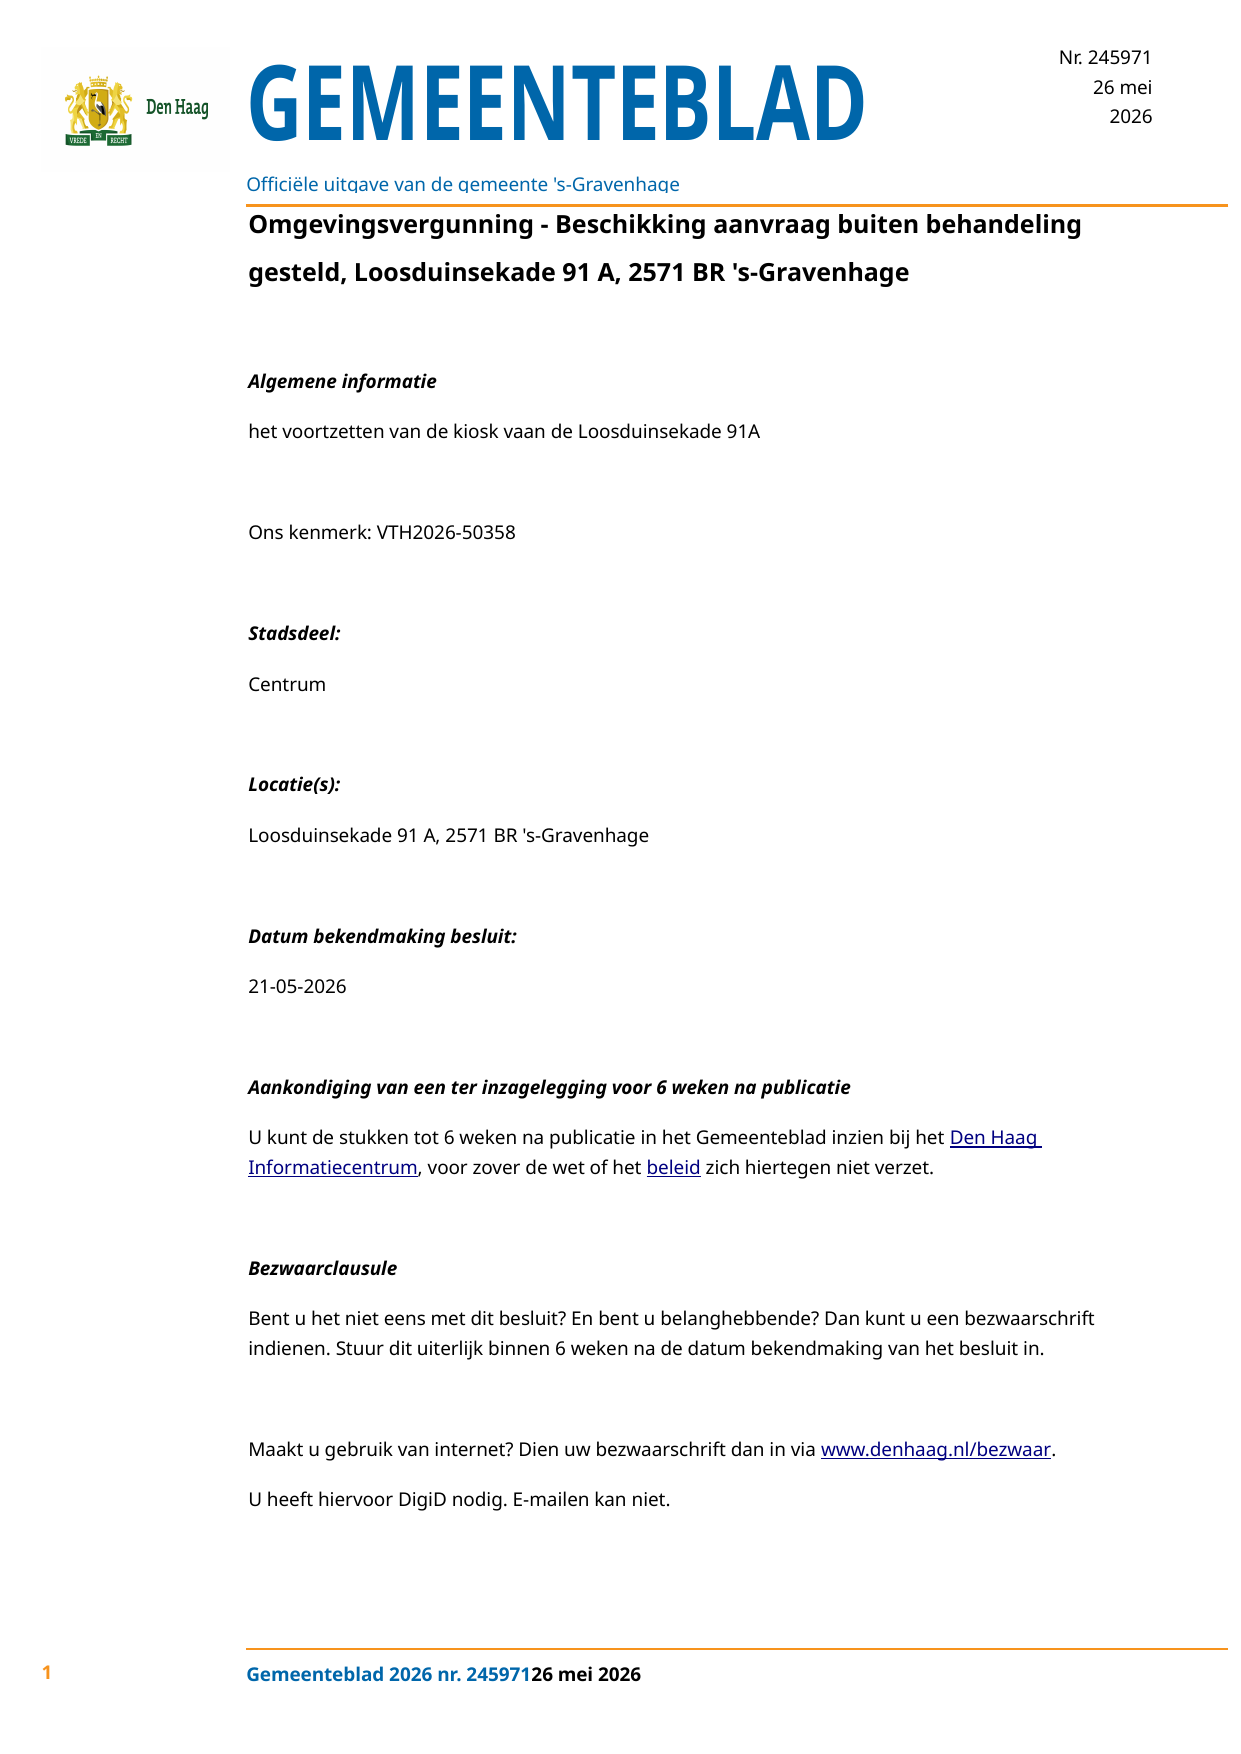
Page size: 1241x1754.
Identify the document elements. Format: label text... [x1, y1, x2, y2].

text U heeft hiervoor DigiD nodig. E-mailen kan niet. [248, 1486, 1152, 1512]
text 21-05-2026 [248, 973, 1152, 999]
text Datum bekendmaking besluit: [248, 923, 1152, 949]
text Aankondiging van een ter inzagelegging voor 6 weken na publicatie [248, 1074, 1152, 1100]
text het voortzetten van de kiosk vaan de Loosduinsekade 91A [248, 419, 1152, 444]
picture [41, 47, 231, 172]
text Bezwaarclausule [248, 1255, 1152, 1281]
text Ons kenmerk: VTH2026-50358 [248, 519, 1152, 545]
text U kunt de stukken tot 6 weken na publicatie in het Gemeenteblad inzien bij het Den Haag Informatiecentrum, voor zover de wet of het beleid zich hiertegen niet verzet. [248, 1124, 1152, 1180]
text Loosduinsekade 91 A, 2571 BR 's-Gravenhage [248, 822, 1152, 848]
text Stadsdeel: [248, 620, 1152, 646]
text Maakt u gebruik van internet? Dien uw bezwaarschrift dan in via www.denhaag.nl/bezwaar. [248, 1436, 1152, 1462]
text Locatie(s): [248, 772, 1152, 797]
text Centrum [248, 671, 1152, 697]
text Bent u het niet eens met dit besluit? En bent u belanghebbende? Dan kunt u een bezwaarschrift indienen. Stuur dit uiterlijk binnen 6 weken na de datum bekendmaking van het besluit in. [248, 1305, 1152, 1361]
text Algemene informatie [248, 368, 1152, 394]
text Omgevingsvergunning - Beschikking aanvraag buiten behandeling gesteld, Loosduinsekade 91 A, 2571 BR 's-Gravenhage [248, 207, 1152, 288]
